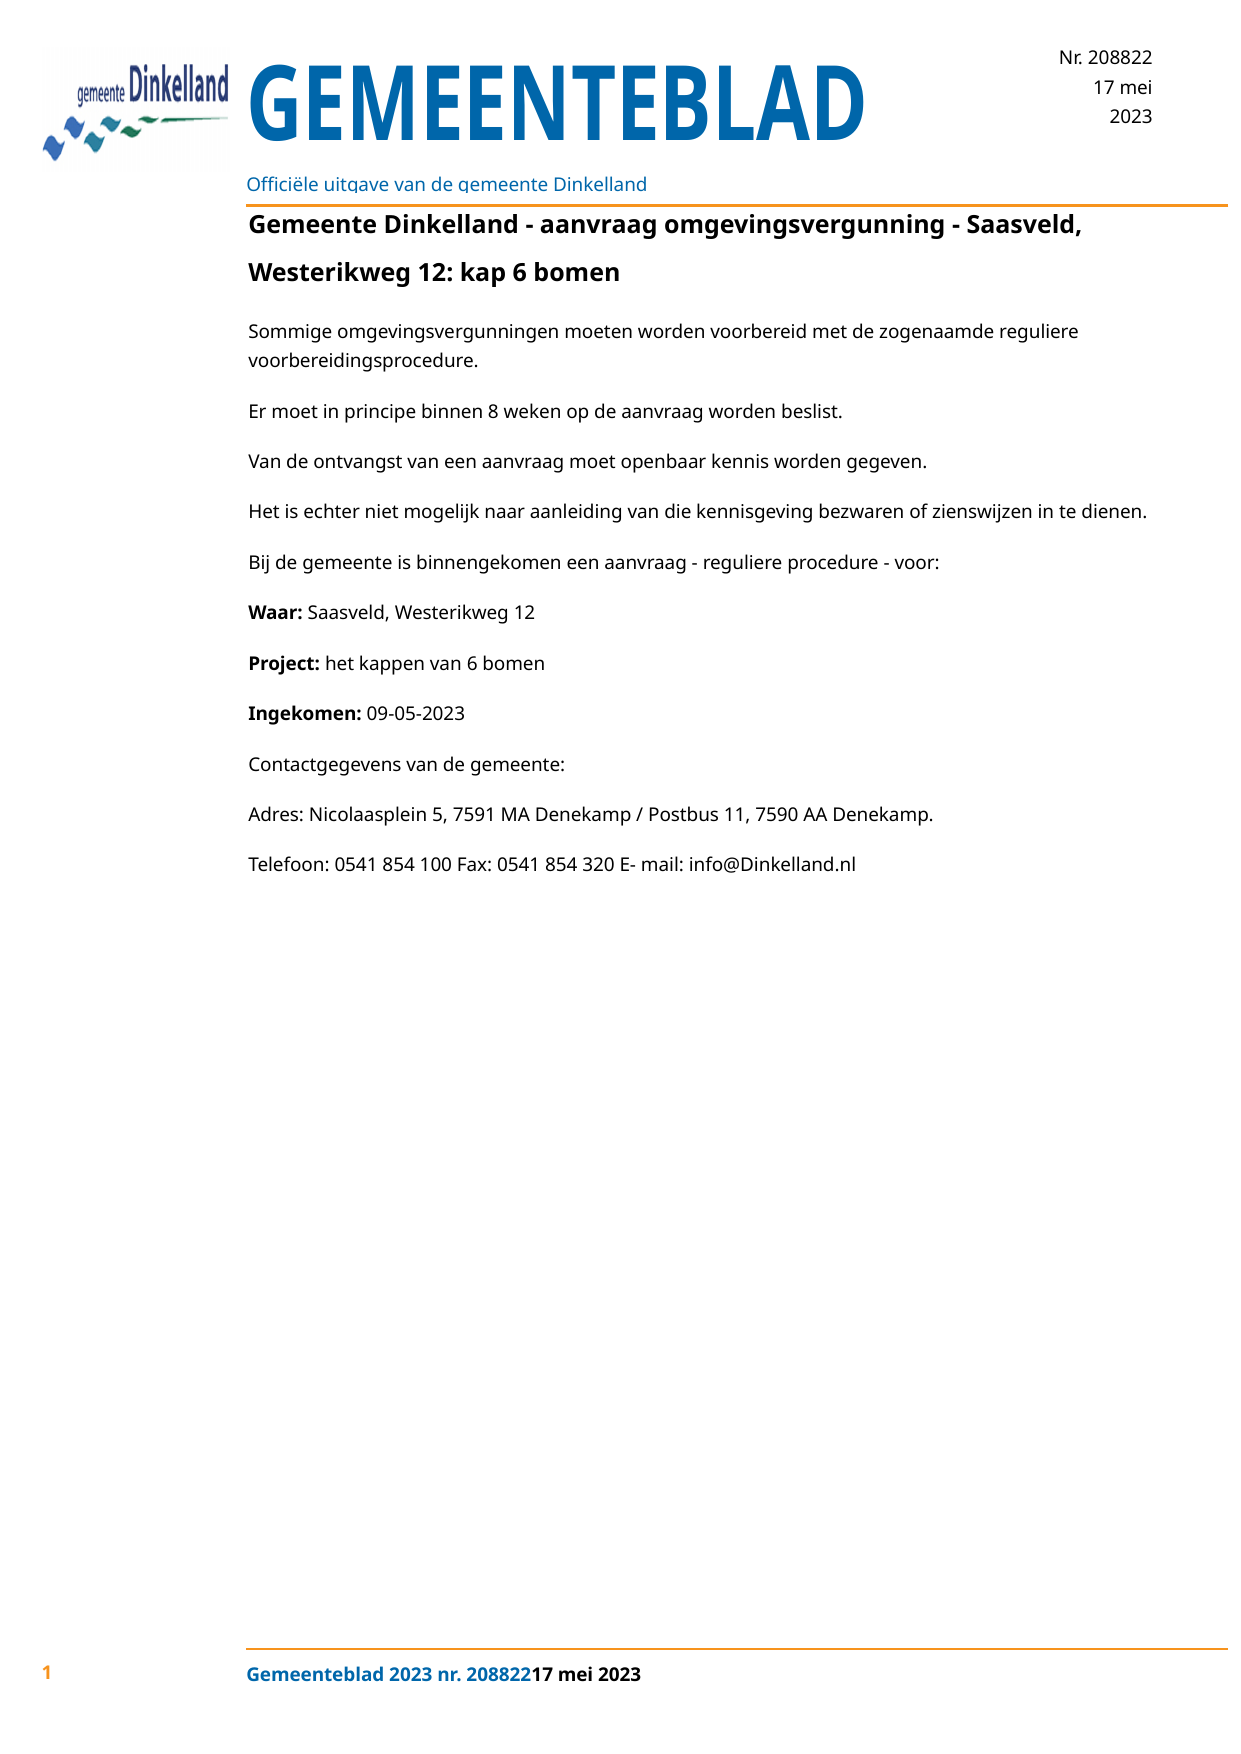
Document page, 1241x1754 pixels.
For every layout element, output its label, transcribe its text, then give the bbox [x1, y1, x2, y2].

text Ingekomen: 09-05-2023 [248, 700, 1152, 726]
text Contactgegevens van de gemeente: [248, 751, 1152, 777]
text Adres: Nicolaasplein 5, 7591 MA Denekamp / Postbus 11, 7590 AA Denekamp. [248, 801, 1152, 827]
text Sommige omgevingsvergunningen moeten worden voorbereid met de zogenaamde reguliere voorbereidingsprocedure. [248, 318, 1152, 373]
text Bij de gemeente is binnengekomen een aanvraag - reguliere procedure - voor: [248, 549, 1152, 575]
text Project: het kappen van 6 bomen [248, 650, 1152, 676]
text Er moet in principe binnen 8 weken op de aanvraag worden beslist. [248, 398, 1152, 424]
text Gemeente Dinkelland - aanvraag omgevingsvergunning - Saasveld, Westerikweg 12: kap 6 bomen [248, 207, 1152, 288]
text Telefoon: 0541 854 100 Fax: 0541 854 320 E- mail: info@Dinkelland.nl [248, 852, 1152, 877]
text Het is echter niet mogelijk naar aanleiding van die kennisgeving bezwaren of zienswijzen in te dienen. [248, 499, 1152, 524]
text Van de ontvangst van een aanvraag moet openbaar kennis worden gegeven. [248, 448, 1152, 474]
text Waar: Saasveld, Westerikweg 12 [248, 599, 1152, 625]
picture [41, 47, 231, 172]
